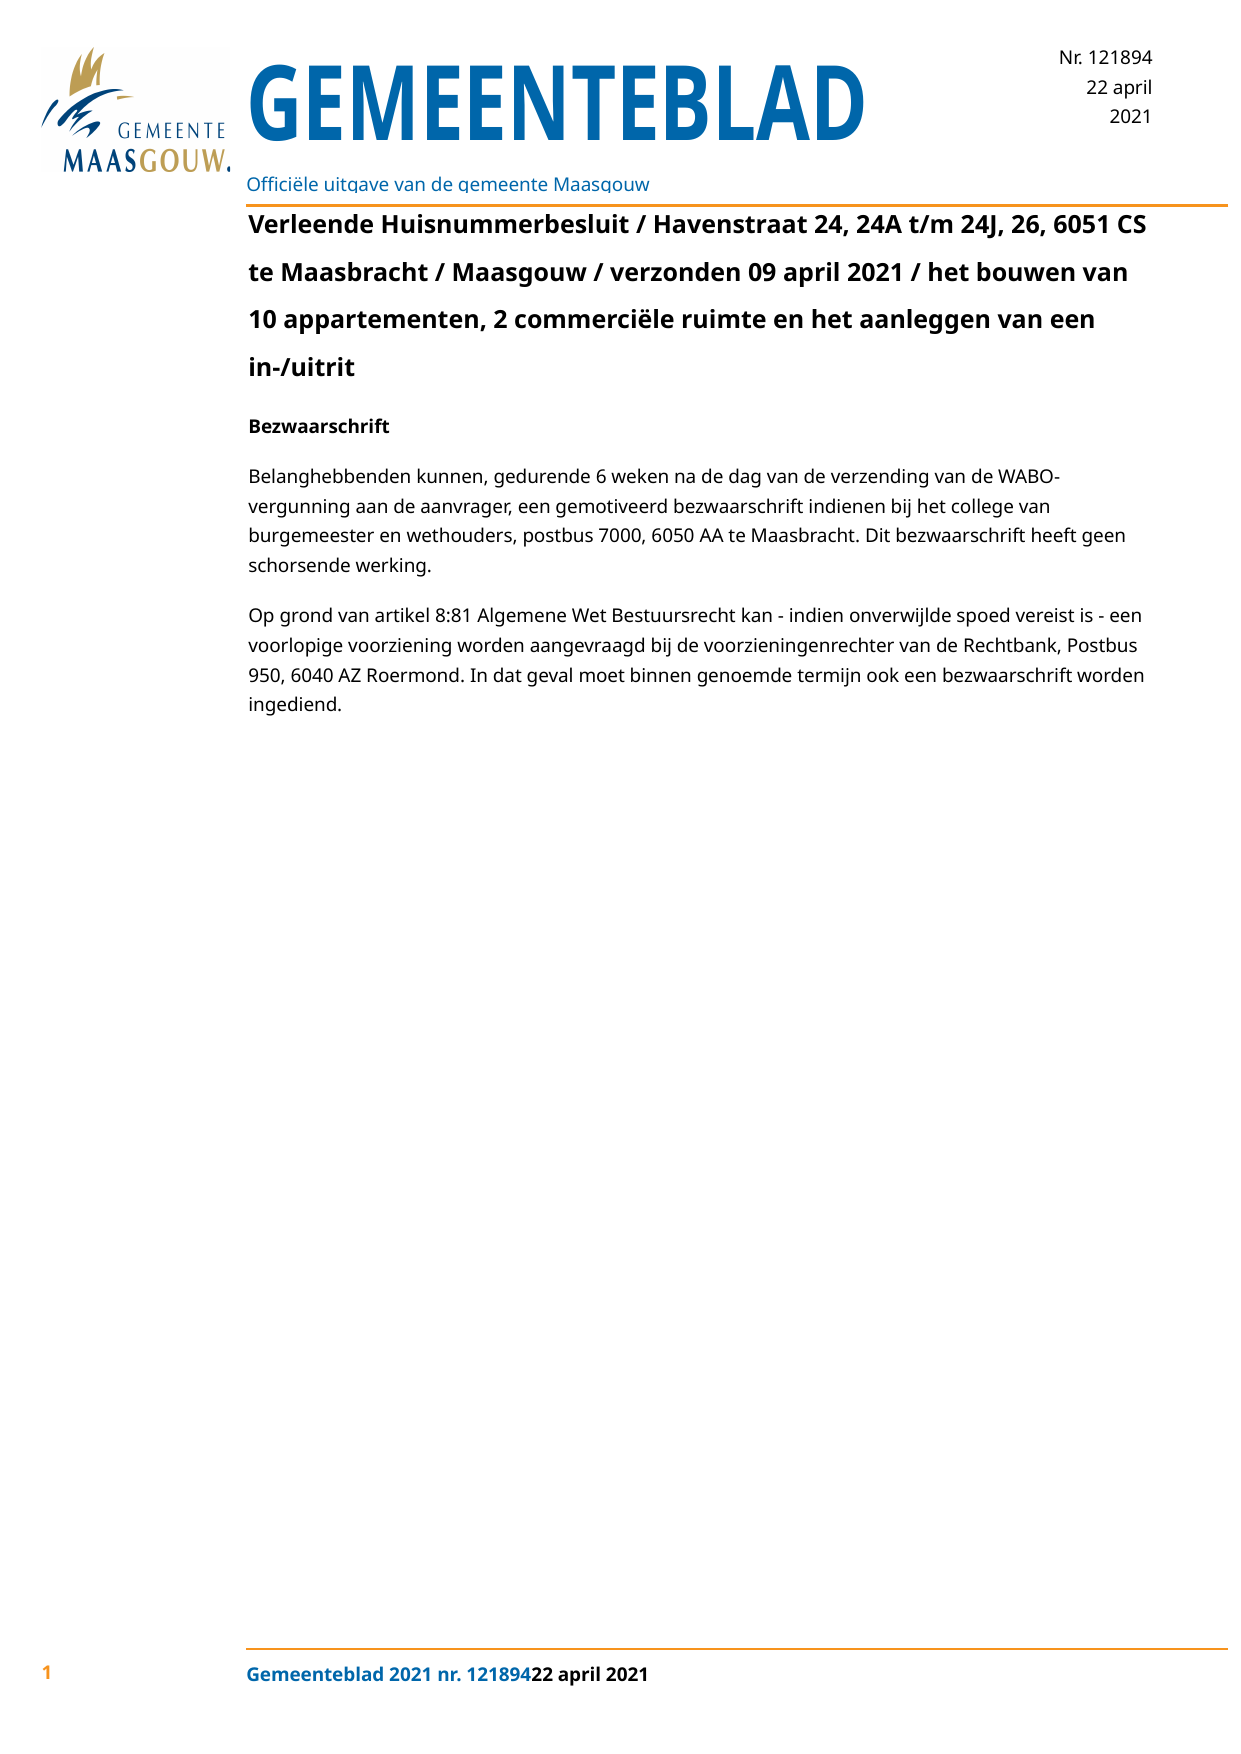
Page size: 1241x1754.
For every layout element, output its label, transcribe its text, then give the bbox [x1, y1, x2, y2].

text Bezwaarschrift [248, 413, 1152, 439]
text Belanghebbenden kunnen, gedurende 6 weken na de dag van de verzending van de WABO-vergunning aan de aanvrager, een gemotiveerd bezwaarschrift indienen bij het college van burgemeester en wethouders, postbus 7000, 6050 AA te Maasbracht. Dit bezwaarschrift heeft geen schorsende werking. [248, 463, 1152, 578]
text Verleende Huisnummerbesluit / Havenstraat 24, 24A t/m 24J, 26, 6051 CS te Maasbracht / Maasgouw / verzonden 09 april 2021 / het bouwen van 10 appartementen, 2 commerciële ruimte en het aanleggen van een in-/uitrit [248, 207, 1152, 384]
text Op grond van artikel 8:81 Algemene Wet Bestuursrecht kan - indien onverwijlde spoed vereist is - een voorlopige voorziening worden aangevraagd bij de voorzieningenrechter van de Rechtbank, Postbus 950, 6040 AZ Roermond. In dat geval moet binnen genoemde termijn ook een bezwaarschrift worden ingediend. [248, 603, 1152, 717]
picture [41, 47, 231, 172]
